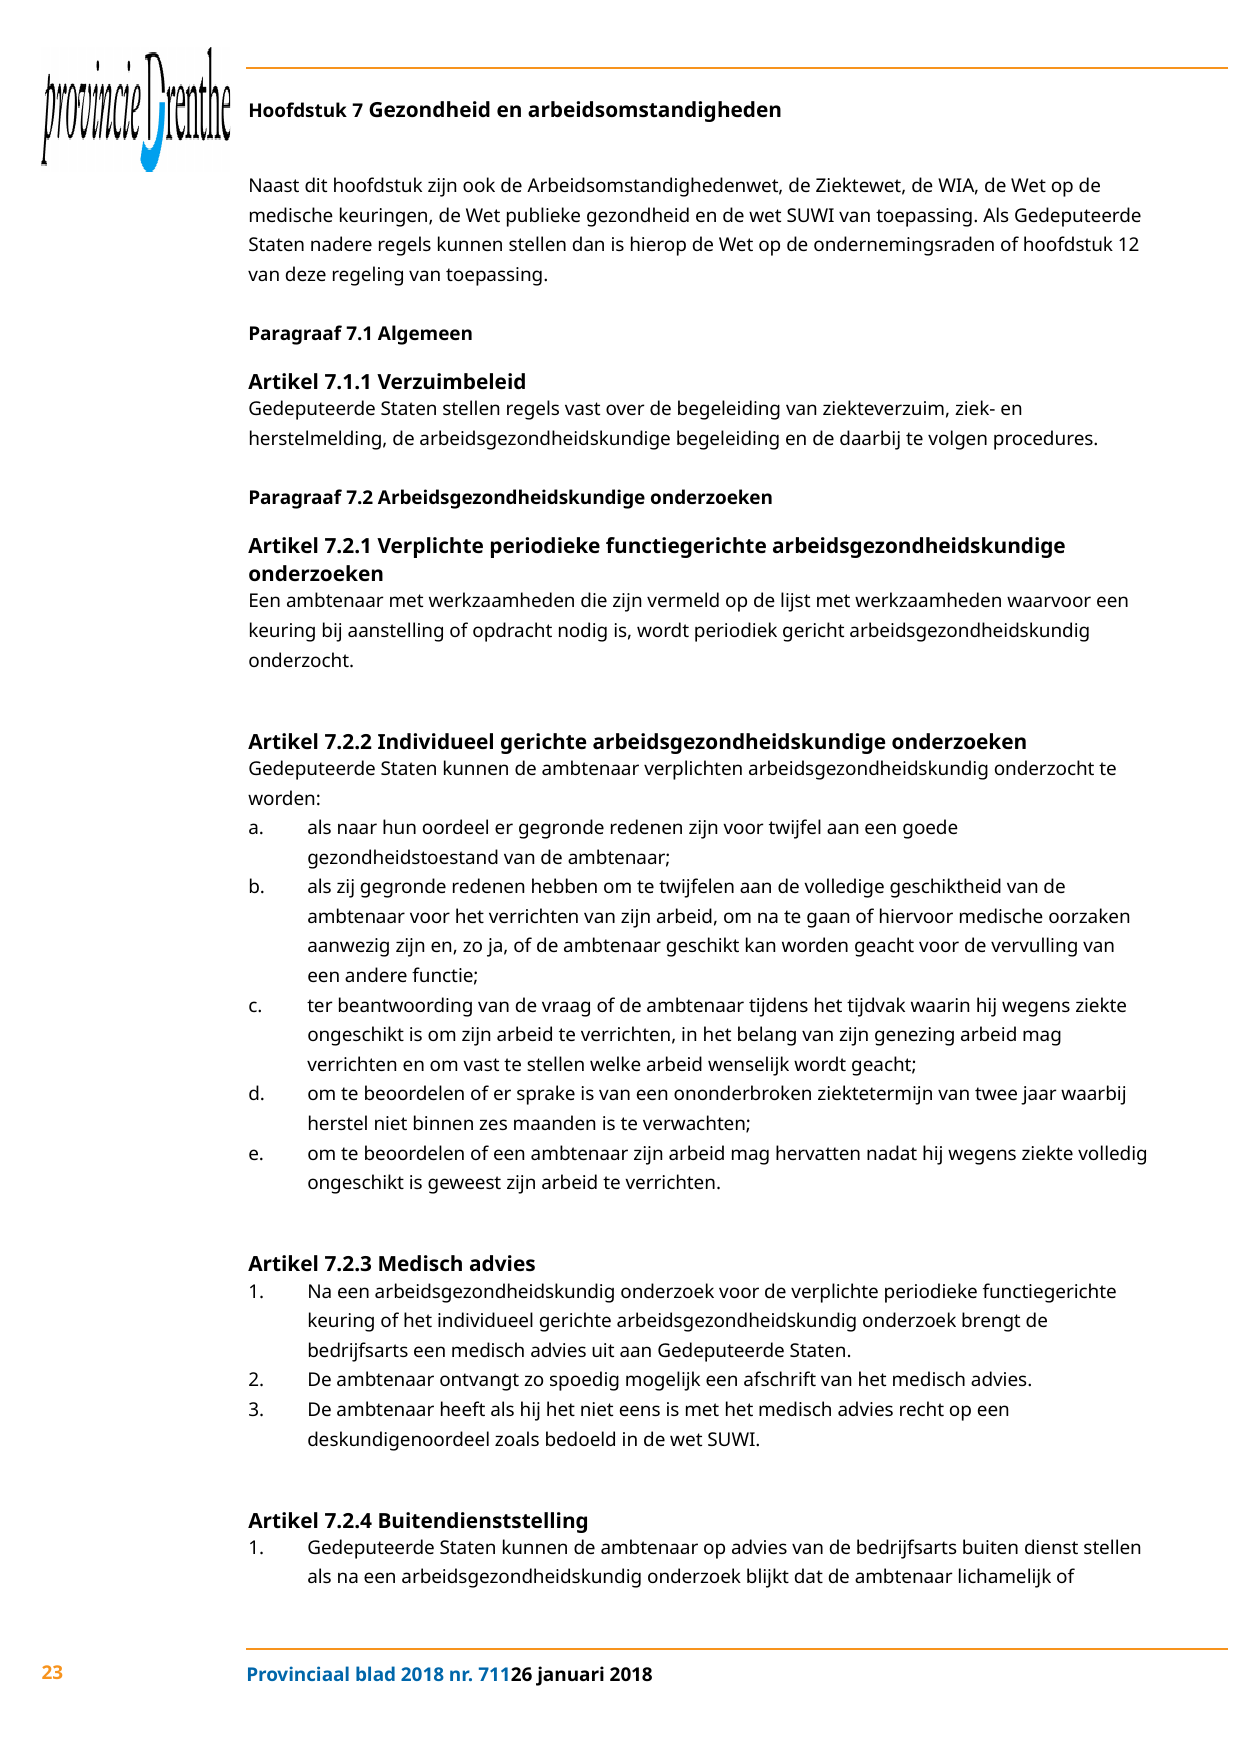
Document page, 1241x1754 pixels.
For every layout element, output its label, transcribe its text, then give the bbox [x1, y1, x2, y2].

list De ambtenaar ontvangt zo spoedig mogelijk een afschrift van het medisch advies. [248, 1367, 1152, 1392]
list Gedeputeerde Staten kunnen de ambtenaar op advies van de bedrijfsarts buiten dienst stellen als na een arbeidsgezondheidskundig onderzoek blijkt dat de ambtenaar lichamelijk of [248, 1534, 1152, 1589]
text Paragraaf 7.2 Arbeidsgezondheidskundige onderzoeken [248, 484, 1152, 510]
text Gedeputeerde Staten kunnen de ambtenaar verplichten arbeidsgezondheidskundig onderzocht te worden: [248, 755, 1152, 811]
list Na een arbeidsgezondheidskundig onderzoek voor de verplichte periodieke functiegerichte keuring of het individueel gerichte arbeidsgezondheidskundig onderzoek brengt de bedrijfsarts een medisch advies uit aan Gedeputeerde Staten. [248, 1278, 1152, 1363]
list om te beoordelen of een ambtenaar zijn arbeid mag hervatten nadat hij wegens ziekte volledig ongeschikt is geweest zijn arbeid te verrichten. [248, 1140, 1152, 1195]
text Gedeputeerde Staten stellen regels vast over de begeleiding van ziekteverzuim, ziek- en herstelmelding, de arbeidsgezondheidskundige begeleiding en de daarbij te volgen procedures. [248, 395, 1152, 451]
text Naast dit hoofdstuk zijn ook de Arbeidsomstandighedenwet, de Ziektewet, de WIA, de Wet op de medische keuringen, de Wet publieke gezondheid en de wet SUWI van toepassing. Als Gedeputeerde Staten nadere regels kunnen stellen dan is hierop de Wet op de ondernemingsraden of hoofdstuk 12 van deze regeling van toepassing. [248, 172, 1152, 287]
text Hoofdstuk 7 Gezondheid en arbeidsomstandigheden [248, 95, 1152, 123]
list om te beoordelen of er sprake is van een ononderbroken ziektetermijn van twee jaar waarbij herstel niet binnen zes maanden is te verwachten; [248, 1081, 1152, 1136]
text Artikel 7.1.1 Verzuimbeleid [248, 367, 1152, 395]
list als zij gegronde redenen hebben om te twijfelen aan de volledige geschiktheid van de ambtenaar voor het verrichten van zijn arbeid, om na te gaan of hiervoor medische oorzaken aanwezig zijn en, zo ja, of de ambtenaar geschikt kan worden geacht voor de vervulling van een andere functie; [248, 873, 1152, 988]
text Artikel 7.2.3 Medisch advies [248, 1249, 1152, 1278]
list De ambtenaar heeft als hij het niet eens is met het medisch advies recht op een deskundigenoordeel zoals bedoeld in de wet SUWI. [248, 1396, 1152, 1451]
text Artikel 7.2.2 Individueel gerichte arbeidsgezondheidskundige onderzoeken [248, 727, 1152, 755]
list ter beantwoording van de vraag of de ambtenaar tijdens het tijdvak waarin hij wegens ziekte ongeschikt is om zijn arbeid te verrichten, in het belang van zijn genezing arbeid mag verrichten en om vast te stellen welke arbeid wenselijk wordt geacht; [248, 992, 1152, 1077]
text Paragraaf 7.1 Algemeen [248, 320, 1152, 346]
text Artikel 7.2.1 Verplichte periodieke functiegerichte arbeidsgezondheidskundige onderzoeken [248, 531, 1152, 588]
list als naar hun oordeel er gegronde redenen zijn voor twijfel aan een goede gezondheidstoestand van de ambtenaar; [248, 814, 1152, 870]
text Een ambtenaar met werkzaamheden die zijn vermeld op de lijst met werkzaamheden waarvoor een keuring bij aanstelling of opdracht nodig is, wordt periodiek gericht arbeidsgezondheidskundig onderzocht. [248, 588, 1152, 672]
picture [41, 47, 231, 172]
text Artikel 7.2.4 Buitendienststelling [248, 1506, 1152, 1534]
